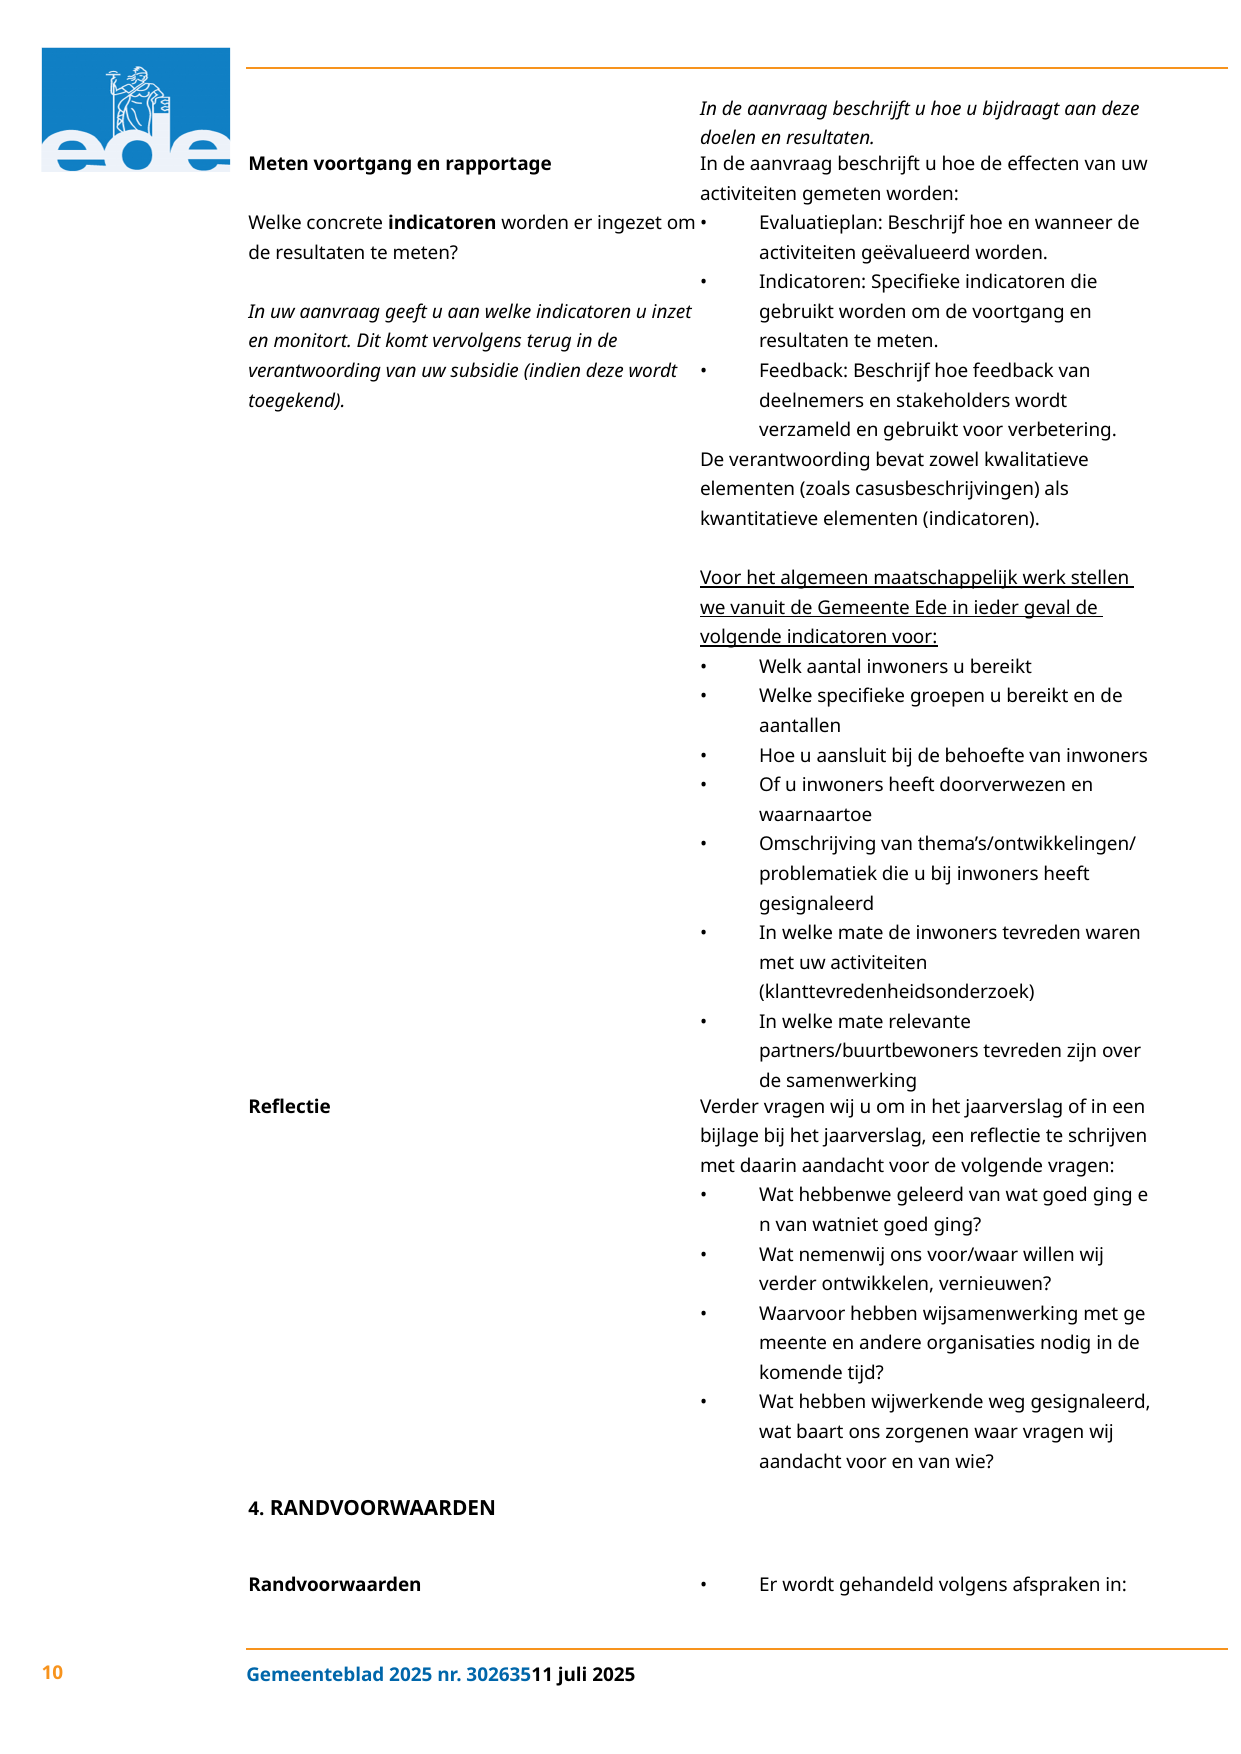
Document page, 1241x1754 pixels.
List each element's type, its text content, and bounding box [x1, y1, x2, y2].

table_cell [248, 95, 700, 150]
table_cell Reflectie [248, 1093, 700, 1474]
table_header Randvoorwaarden [248, 1571, 700, 1596]
table_cell Verder vragen wij u om in het jaarverslag of in een bijlage bij het jaarverslag, een reflectie te schrijven met daarin aandacht voor de volgende vragen: Wat hebbenwe geleerd van wat goed ging en van watniet goed ging? Wat nemenwij ons voor/waar willen wij verder ontwikkelen, vernieuwen? Waarvoor hebben wijsamenwerking met gemeente en andere organisaties nodig in de komende tijd? Wat hebben wijwerkende weg gesignaleerd, wat baart ons zorgenen waar vragen wij aandacht voor en van wie? [700, 1093, 1152, 1474]
table_cell Meten voortgang en rapportage Welke concrete indicatoren worden er ingezet om de resultaten te meten? In uw aanvraag geeft u aan welke indicatoren u inzet en monitort. Dit komt vervolgens terug in de verantwoording van uw subsidie (indien deze wordt toegekend). [248, 150, 700, 1093]
table_cell In de aanvraag beschrijft u hoe u bijdraagt aan deze doelen en resultaten. [700, 95, 1152, 150]
table_cell In de aanvraag beschrijft u hoe de effecten van uw activiteiten gemeten worden: Evaluatieplan: Beschrijf hoe en wanneer de activiteiten geëvalueerd worden. Indicatoren: Specifieke indicatoren die gebruikt worden om de voortgang en resultaten te meten. Feedback: Beschrijf hoe feedback van deelnemers en stakeholders wordt verzameld en gebruikt voor verbetering. De verantwoording bevat zowel kwalitatieve elementen (zoals casusbeschrijvingen) als kwantitatieve elementen (indicatoren). Voor het algemeen maatschappelijk werk stellen we vanuit de Gemeente Ede in ieder geval de volgende indicatoren voor: Welk aantal inwoners u bereikt Welke specifieke groepen u bereikt en de aantallen Hoe u aansluit bij de behoefte van inwoners Of u inwoners heeft doorverwezen en waarnaartoe Omschrijving van thema’s/ontwikkelingen/ problematiek die u bij inwoners heeft gesignaleerd In welke mate de inwoners tevreden waren met uw activiteiten (klanttevredenheidsonderzoek) In welke mate relevante partners/buurtbewoners tevreden zijn over de samenwerking [700, 150, 1152, 1093]
table_header Er wordt gehandeld volgens afspraken in: [700, 1571, 1152, 1596]
text 4. RANDVOORWAARDEN [248, 1493, 1152, 1521]
picture [41, 47, 231, 172]
